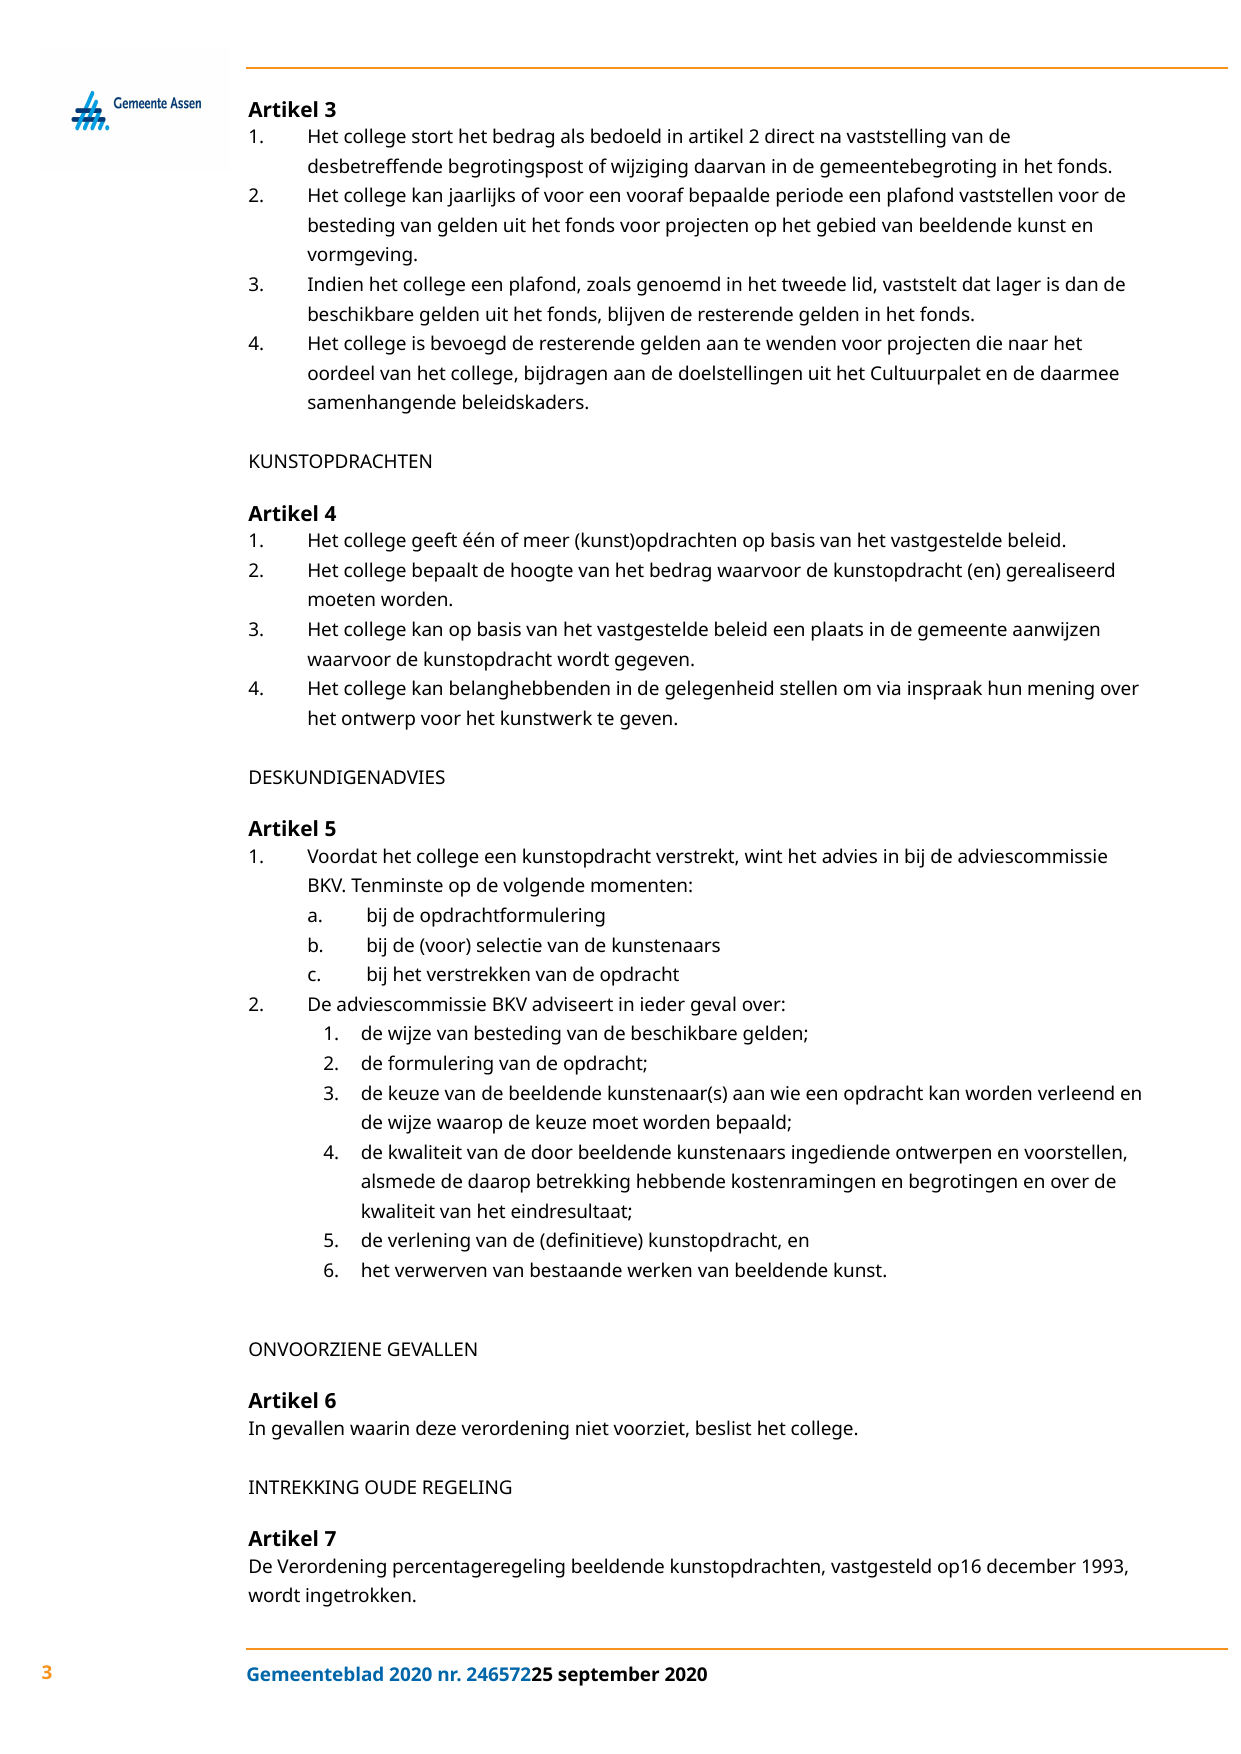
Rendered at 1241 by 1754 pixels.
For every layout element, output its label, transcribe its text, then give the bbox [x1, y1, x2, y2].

list de verlening van de (definitieve) kunstopdracht, en [323, 1228, 1152, 1253]
list Indien het college een plafond, zoals genoemd in het tweede lid, vaststelt dat lager is dan de beschikbare gelden uit het fonds, blijven de resterende gelden in het fonds. [248, 271, 1152, 326]
list het verwerven van bestaande werken van beeldende kunst. [323, 1257, 1152, 1283]
text Artikel 5 [248, 814, 1152, 843]
text Artikel 7 [248, 1524, 1152, 1553]
list Het college geeft één of meer (kunst)opdrachten op basis van het vastgestelde beleid. [248, 527, 1152, 553]
text De Verordening percentageregeling beeldende kunstopdrachten, vastgesteld op16 december 1993, wordt ingetrokken. [248, 1553, 1152, 1608]
list Voordat het college een kunstopdracht verstrekt, wint het advies in bij de adviescommissie BKV. Tenminste op de volgende momenten: [248, 843, 1152, 898]
picture [41, 47, 231, 172]
list bij de (voor) selectie van de kunstenaars [307, 932, 1152, 957]
list de wijze van besteding van de beschikbare gelden; [323, 1021, 1152, 1046]
text Artikel 6 [248, 1386, 1152, 1415]
list Het college kan op basis van het vastgestelde beleid een plaats in de gemeente aanwijzen waarvoor de kunstopdracht wordt gegeven. [248, 616, 1152, 672]
list Het college kan jaarlijks of voor een vooraf bepaalde periode een plafond vaststellen voor de besteding van gelden uit het fonds voor projecten op het gebied van beeldende kunst en vormgeving. [248, 182, 1152, 267]
text DESKUNDIGENADVIES [248, 764, 1152, 790]
text Artikel 4 [248, 499, 1152, 527]
list Het college is bevoegd de resterende gelden aan te wenden voor projecten die naar het oordeel van het college, bijdragen aan de doelstellingen uit het Cultuurpalet en de daarmee samenhangende beleidskaders. [248, 330, 1152, 415]
list de kwaliteit van de door beeldende kunstenaars ingediende ontwerpen en voorstellen, alsmede de daarop betrekking hebbende kostenramingen en begrotingen en over de kwaliteit van het eindresultaat; [323, 1139, 1152, 1224]
list de keuze van de beeldende kunstenaar(s) aan wie een opdracht kan worden verleend en de wijze waarop de keuze moet worden bepaald; [323, 1080, 1152, 1135]
list Het college kan belanghebbenden in de gelegenheid stellen om via inspraak hun mening over het ontwerp voor het kunstwerk te geven. [248, 675, 1152, 731]
text INTREKKING OUDE REGELING [248, 1474, 1152, 1500]
list De adviescommissie BKV adviseert in ieder geval over: [248, 991, 1152, 1017]
list Het college bepaalt de hoogte van het bedrag waarvoor de kunstopdracht (en) gerealiseerd moeten worden. [248, 557, 1152, 612]
text Artikel 3 [248, 95, 1152, 123]
text KUNSTOPDRACHTEN [248, 449, 1152, 474]
text In gevallen waarin deze verordening niet voorziet, beslist het college. [248, 1415, 1152, 1441]
list de formulering van de opdracht; [323, 1050, 1152, 1076]
list Het college stort het bedrag als bedoeld in artikel 2 direct na vaststelling van de desbetreffende begrotingspost of wijziging daarvan in de gemeentebegroting in het fonds. [248, 123, 1152, 178]
text ONVOORZIENE GEVALLEN [248, 1336, 1152, 1362]
list bij de opdrachtformulering [307, 902, 1152, 928]
list bij het verstrekken van de opdracht [307, 961, 1152, 987]
